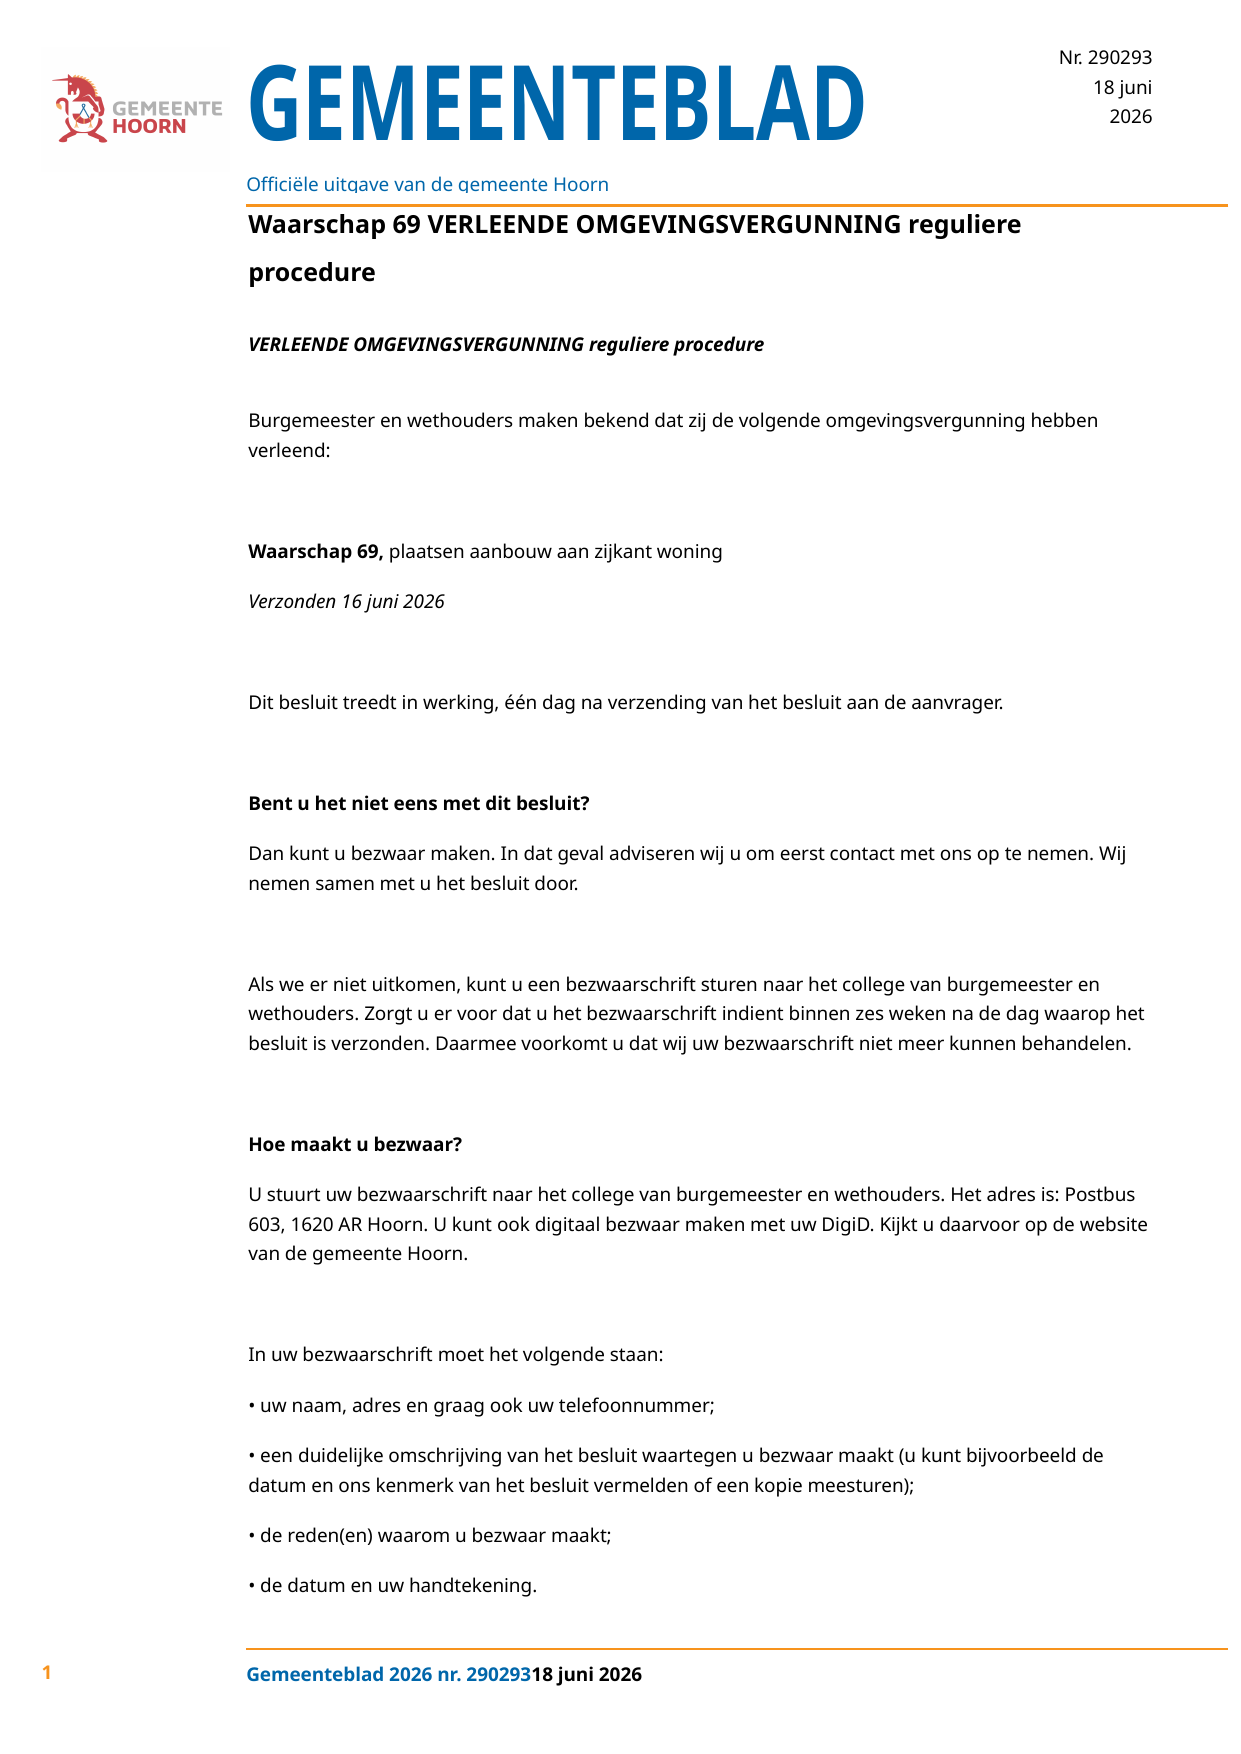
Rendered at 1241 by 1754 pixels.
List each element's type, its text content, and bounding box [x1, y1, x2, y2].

text Waarschap 69, plaatsen aanbouw aan zijkant woning [248, 538, 1152, 564]
text Verzonden 16 juni 2026 [248, 588, 1152, 614]
picture [41, 47, 231, 172]
text • een duidelijke omschrijving van het besluit waartegen u bezwaar maakt (u kunt bijvoorbeeld de datum en ons kenmerk van het besluit vermelden of een kopie meesturen); [248, 1442, 1152, 1497]
text • de datum en uw handtekening. [248, 1573, 1152, 1598]
text Burgemeester en wethouders maken bekend dat zij de volgende omgevingsvergunning hebben verleend: [248, 408, 1152, 463]
text In uw bezwaarschrift moet het volgende staan: [248, 1341, 1152, 1367]
text Dan kunt u bezwaar maken. In dat geval adviseren wij u om eerst contact met ons op te nemen. Wij nemen samen met u het besluit door. [248, 841, 1152, 896]
text VERLEENDE OMGEVINGSVERGUNNING reguliere procedure [248, 331, 1152, 357]
text Als we er niet uitkomen, kunt u een bezwaarschrift sturen naar het college van burgemeester en wethouders. Zorgt u er voor dat u het bezwaarschrift indient binnen zes weken na de dag waarop het besluit is verzonden. Daarmee voorkomt u dat wij uw bezwaarschrift niet meer kunnen behandelen. [248, 971, 1152, 1056]
text Hoe maakt u bezwaar? [248, 1131, 1152, 1157]
text • de reden(en) waarom u bezwaar maakt; [248, 1522, 1152, 1548]
text Bent u het niet eens met dit besluit? [248, 790, 1152, 816]
text Waarschap 69 VERLEENDE OMGEVINGSVERGUNNING reguliere procedure [248, 207, 1152, 288]
text • uw naam, adres en graag ook uw telefoonnummer; [248, 1392, 1152, 1417]
text U stuurt uw bezwaarschrift naar het college van burgemeester en wethouders. Het adres is: Postbus 603, 1620 AR Hoorn. U kunt ook digitaal bezwaar maken met uw DigiD. Kijkt u daarvoor op de website van de gemeente Hoorn. [248, 1181, 1152, 1266]
text Dit besluit treedt in werking, één dag na verzending van het besluit aan de aanvrager. [248, 689, 1152, 715]
